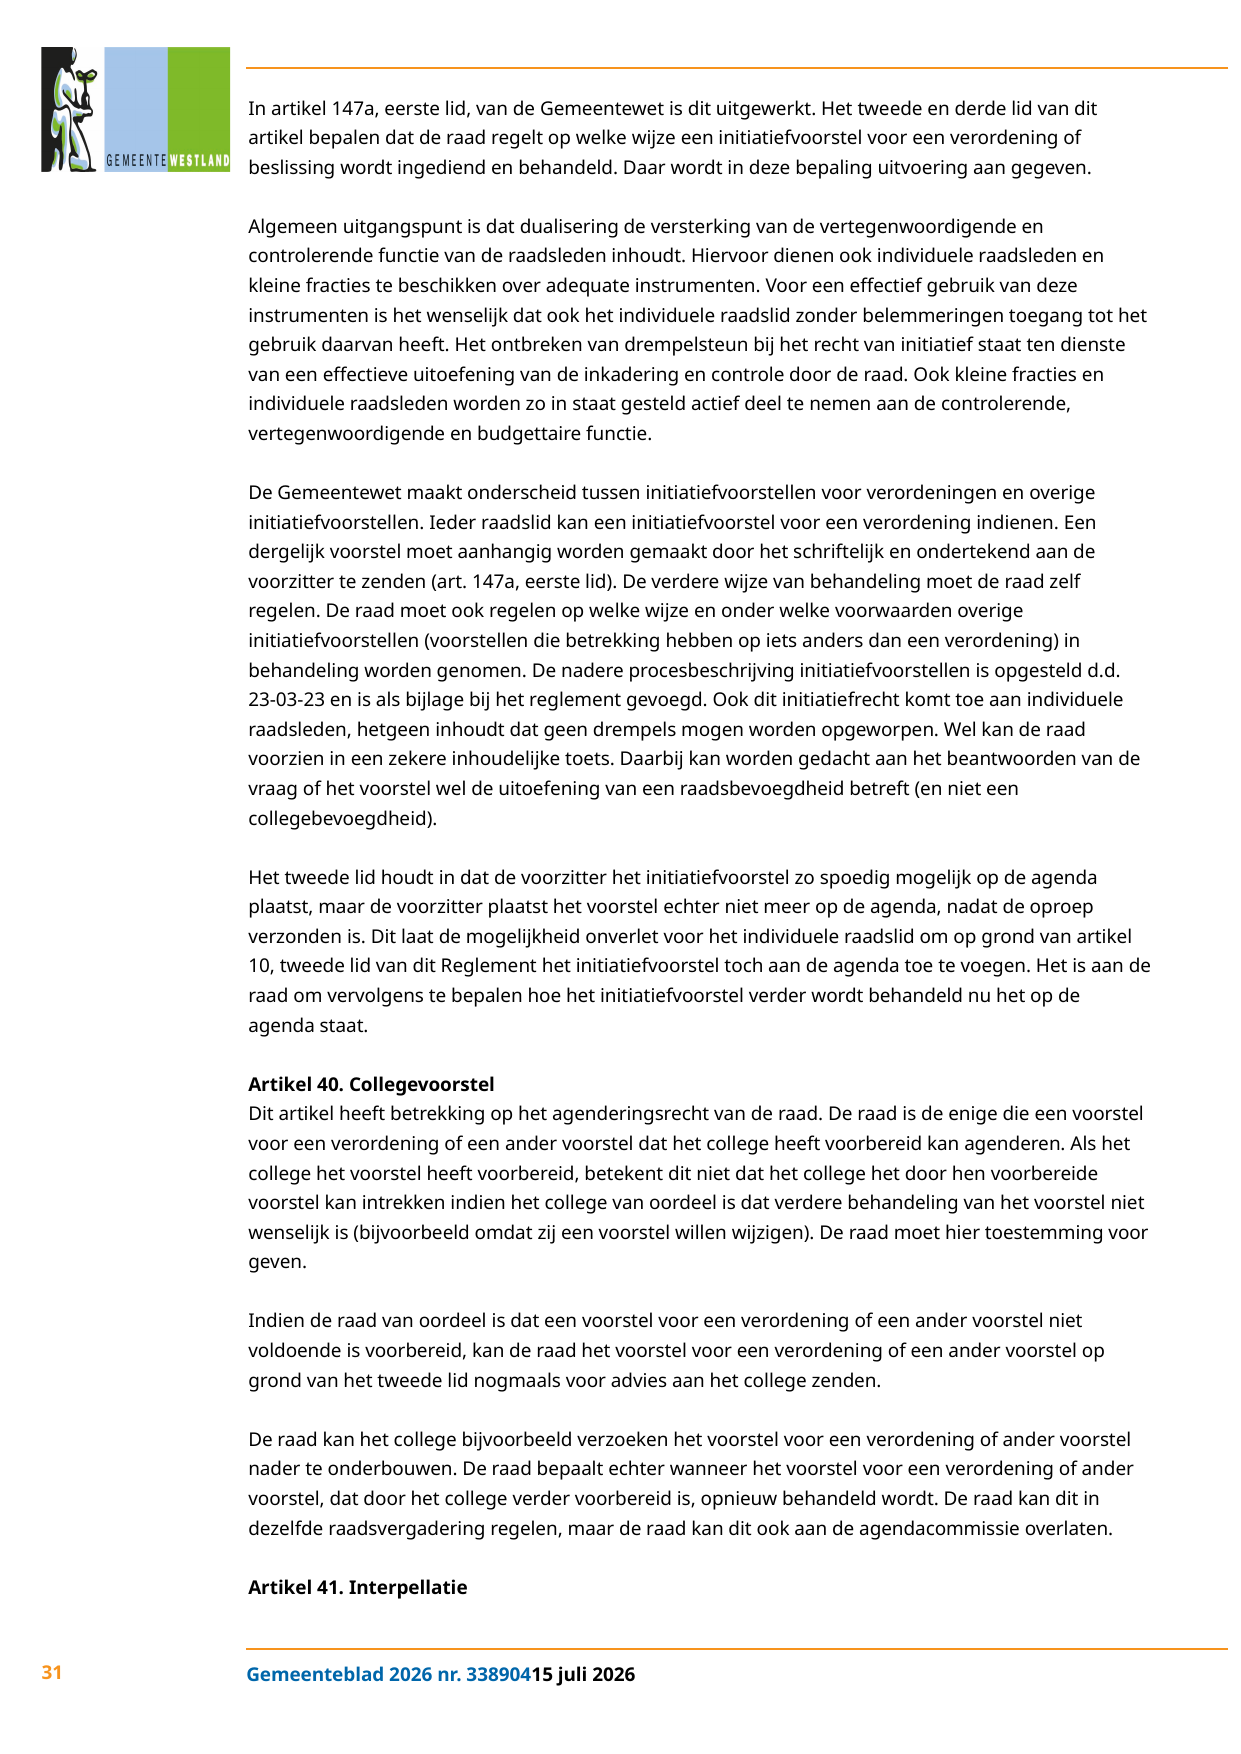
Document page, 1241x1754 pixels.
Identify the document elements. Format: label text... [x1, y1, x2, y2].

text Indien de raad van oordeel is dat een voorstel voor een verordening of een ander voorstel niet voldoende is voorbereid, kan de raad het voorstel voor een verordening of een ander voorstel op grond van het tweede lid nogmaals voor advies aan het college zenden. [248, 1308, 1152, 1393]
text Dit artikel heeft betrekking op het agenderingsrecht van de raad. De raad is de enige die een voorstel voor een verordening of een ander voorstel dat het college heeft voorbereid kan agenderen. Als het college het voorstel heeft voorbereid, betekent dit niet dat het college het door hen voorbereide voorstel kan intrekken indien het college van oordeel is dat verdere behandeling van het voorstel niet wenselijk is (bijvoorbeeld omdat zij een voorstel willen wijzigen). De raad moet hier toestemming voor geven. [248, 1101, 1152, 1274]
text De raad kan het college bijvoorbeeld verzoeken het voorstel voor een verordening of ander voorstel nader te onderbouwen. De raad bepaalt echter wanneer het voorstel voor een verordening of ander voorstel, dat door het college verder voorbereid is, opnieuw behandeld wordt. De raad kan dit in dezelfde raadsvergadering regelen, maar de raad kan dit ook aan de agendacommissie overlaten. [248, 1426, 1152, 1541]
text In artikel 147a, eerste lid, van de Gemeentewet is dit uitgewerkt. Het tweede en derde lid van dit artikel bepalen dat de raad regelt op welke wijze een initiatiefvoorstel voor een verordening of beslissing wordt ingediend en behandeld. Daar wordt in deze bepaling uitvoering aan gegeven. [248, 95, 1152, 180]
picture [41, 47, 231, 172]
text Het tweede lid houdt in dat de voorzitter het initiatiefvoorstel zo spoedig mogelijk op de agenda plaatst, maar de voorzitter plaatst het voorstel echter niet meer op de agenda, nadat de oproep verzonden is. Dit laat de mogelijkheid onverlet voor het individuele raadslid om op grond van artikel 10, tweede lid van dit Reglement het initiatiefvoorstel toch aan de agenda toe te voegen. Het is aan de raad om vervolgens te bepalen hoe het initiatiefvoorstel verder wordt behandeld nu het op de agenda staat. [248, 864, 1152, 1038]
text Algemeen uitgangspunt is dat dualisering de versterking van de vertegenwoordigende en controlerende functie van de raadsleden inhoudt. Hiervoor dienen ook individuele raadsleden en kleine fracties te beschikken over adequate instrumenten. Voor een effectief gebruik van deze instrumenten is het wenselijk dat ook het individuele raadslid zonder belemmeringen toegang tot het gebruik daarvan heeft. Het ontbreken van drempelsteun bij het recht van initiatief staat ten dienste van een effectieve uitoefening van de inkadering en controle door de raad. Ook kleine fracties en individuele raadsleden worden zo in staat gesteld actief deel te nemen aan de controlerende, vertegenwoordigende en budgettaire functie. [248, 213, 1152, 446]
text De Gemeentewet maakt onderscheid tussen initiatiefvoorstellen voor verordeningen en overige initiatiefvoorstellen. Ieder raadslid kan een initiatiefvoorstel voor een verordening indienen. Een dergelijk voorstel moet aanhangig worden gemaakt door het schriftelijk en ondertekend aan de voorzitter te zenden (art. 147a, eerste lid). De verdere wijze van behandeling moet de raad zelf regelen. De raad moet ook regelen op welke wijze en onder welke voorwaarden overige initiatiefvoorstellen (voorstellen die betrekking hebben op iets anders dan een verordening) in behandeling worden genomen. De nadere procesbeschrijving initiatiefvoorstellen is opgesteld d.d. 23-03-23 en is als bijlage bij het reglement gevoegd. Ook dit initiatiefrecht komt toe aan individuele raadsleden, hetgeen inhoudt dat geen drempels mogen worden opgeworpen. Wel kan de raad voorzien in een zekere inhoudelijke toets. Daarbij kan worden gedacht aan het beantwoorden van de vraag of het voorstel wel de uitoefening van een raadsbevoegdheid betreft (en niet een collegebevoegdheid). [248, 479, 1152, 831]
text Artikel 41. Interpellatie [248, 1574, 1152, 1600]
text Artikel 40. Collegevoorstel [248, 1071, 1152, 1097]
